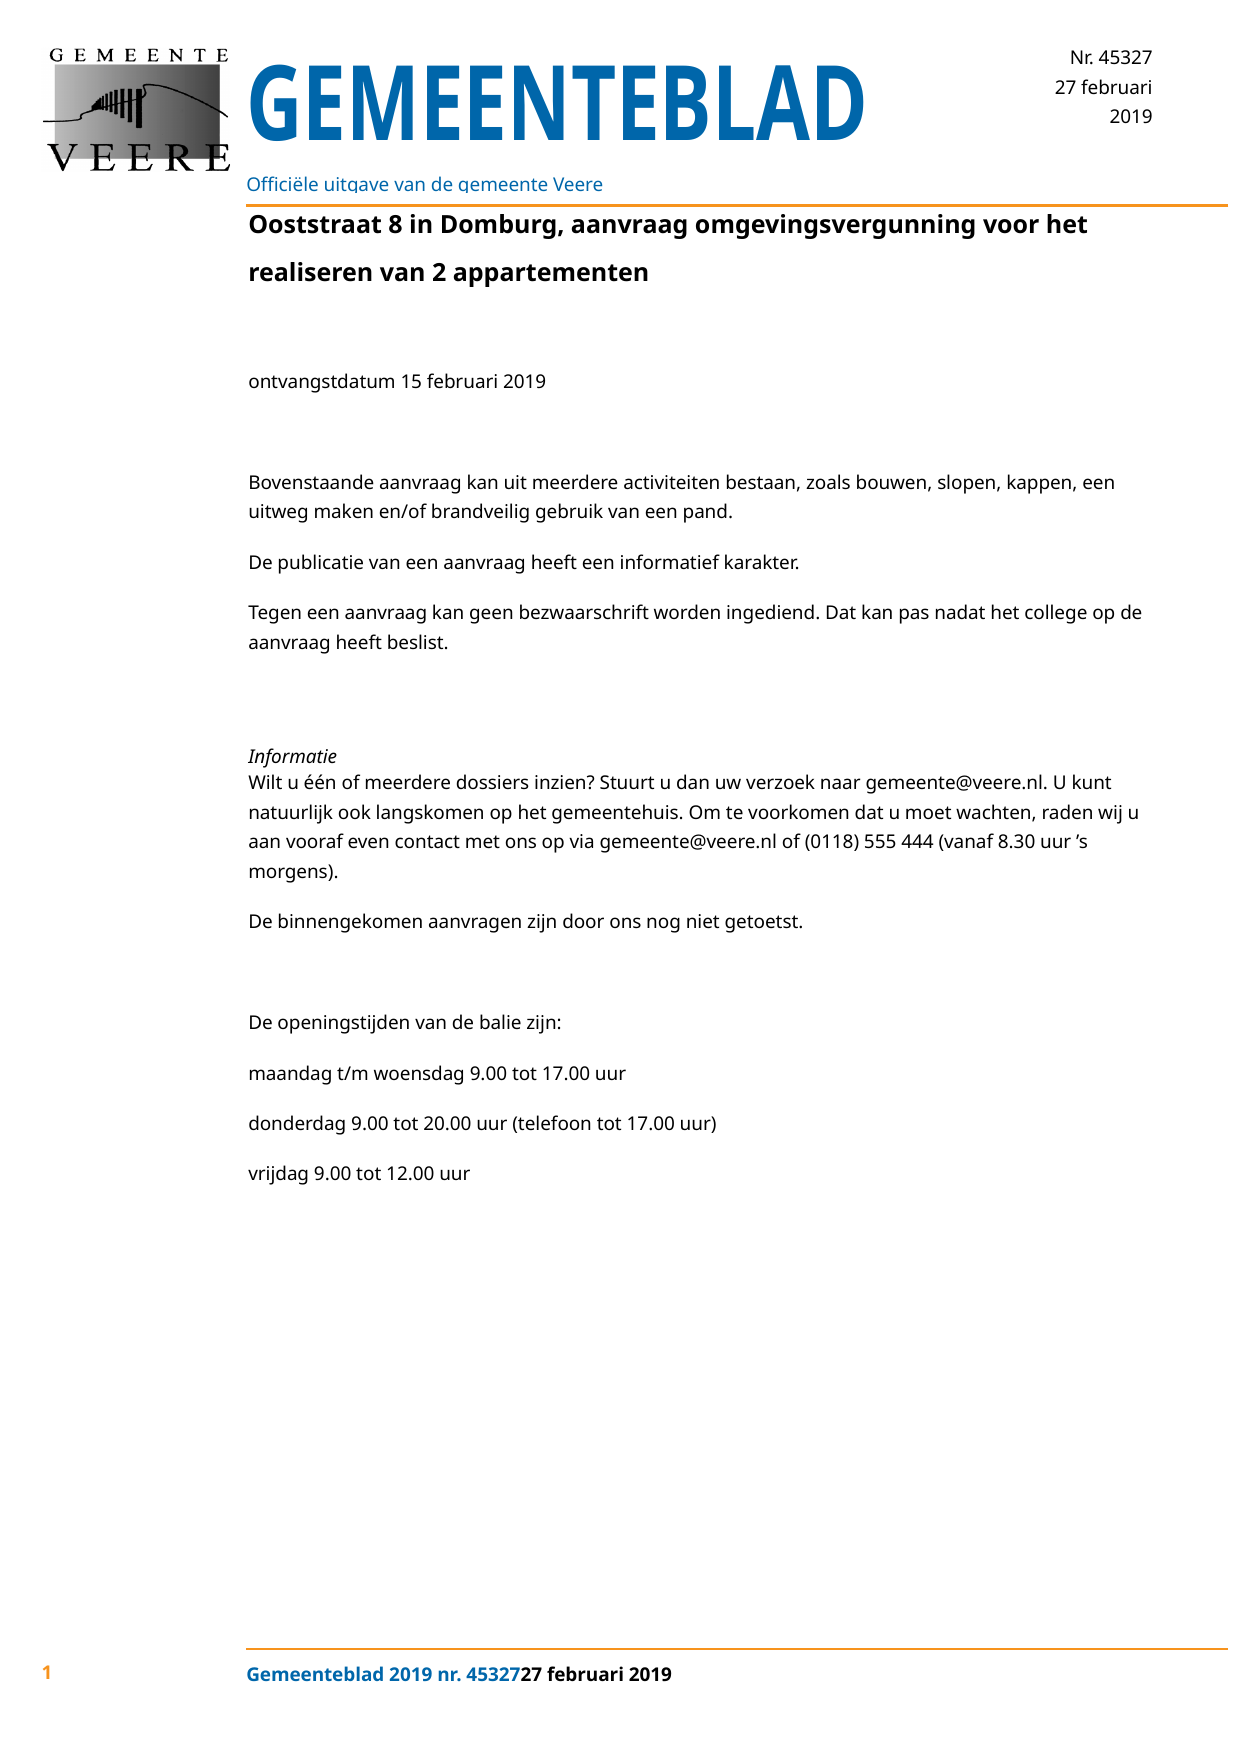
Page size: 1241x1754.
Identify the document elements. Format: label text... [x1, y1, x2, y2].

text De openingstijden van de balie zijn: [248, 1009, 1152, 1035]
text maandag t/m woensdag 9.00 tot 17.00 uur [248, 1060, 1152, 1085]
text Wilt u één of meerdere dossiers inzien? Stuurt u dan uw verzoek naar gemeente@veere.nl. U kunt natuurlijk ook langskomen op het gemeentehuis. Om te voorkomen dat u moet wachten, raden wij u aan vooraf even contact met ons op via gemeente@veere.nl of (0118) 555 444 (vanaf 8.30 uur ’s morgens). [248, 769, 1152, 884]
text vrijdag 9.00 tot 12.00 uur [248, 1161, 1152, 1186]
text Ooststraat 8 in Domburg, aanvraag omgevingsvergunning voor het realiseren van 2 appartementen [248, 207, 1152, 288]
text donderdag 9.00 tot 20.00 uur (telefoon tot 17.00 uur) [248, 1110, 1152, 1136]
text Bovenstaande aanvraag kan uit meerdere activiteiten bestaan, zoals bouwen, slopen, kappen, een uitweg maken en/of brandveilig gebruik van een pand. [248, 469, 1152, 524]
text Informatie [248, 743, 1152, 769]
text De binnengekomen aanvragen zijn door ons nog niet getoetst. [248, 908, 1152, 934]
text ontvangstdatum 15 februari 2019 [248, 368, 1152, 394]
text De publicatie van een aanvraag heeft een informatief karakter. [248, 549, 1152, 575]
text Tegen een aanvraag kan geen bezwaarschrift worden ingediend. Dat kan pas nadat het college op de aanvraag heeft beslist. [248, 599, 1152, 655]
picture [41, 47, 231, 172]
